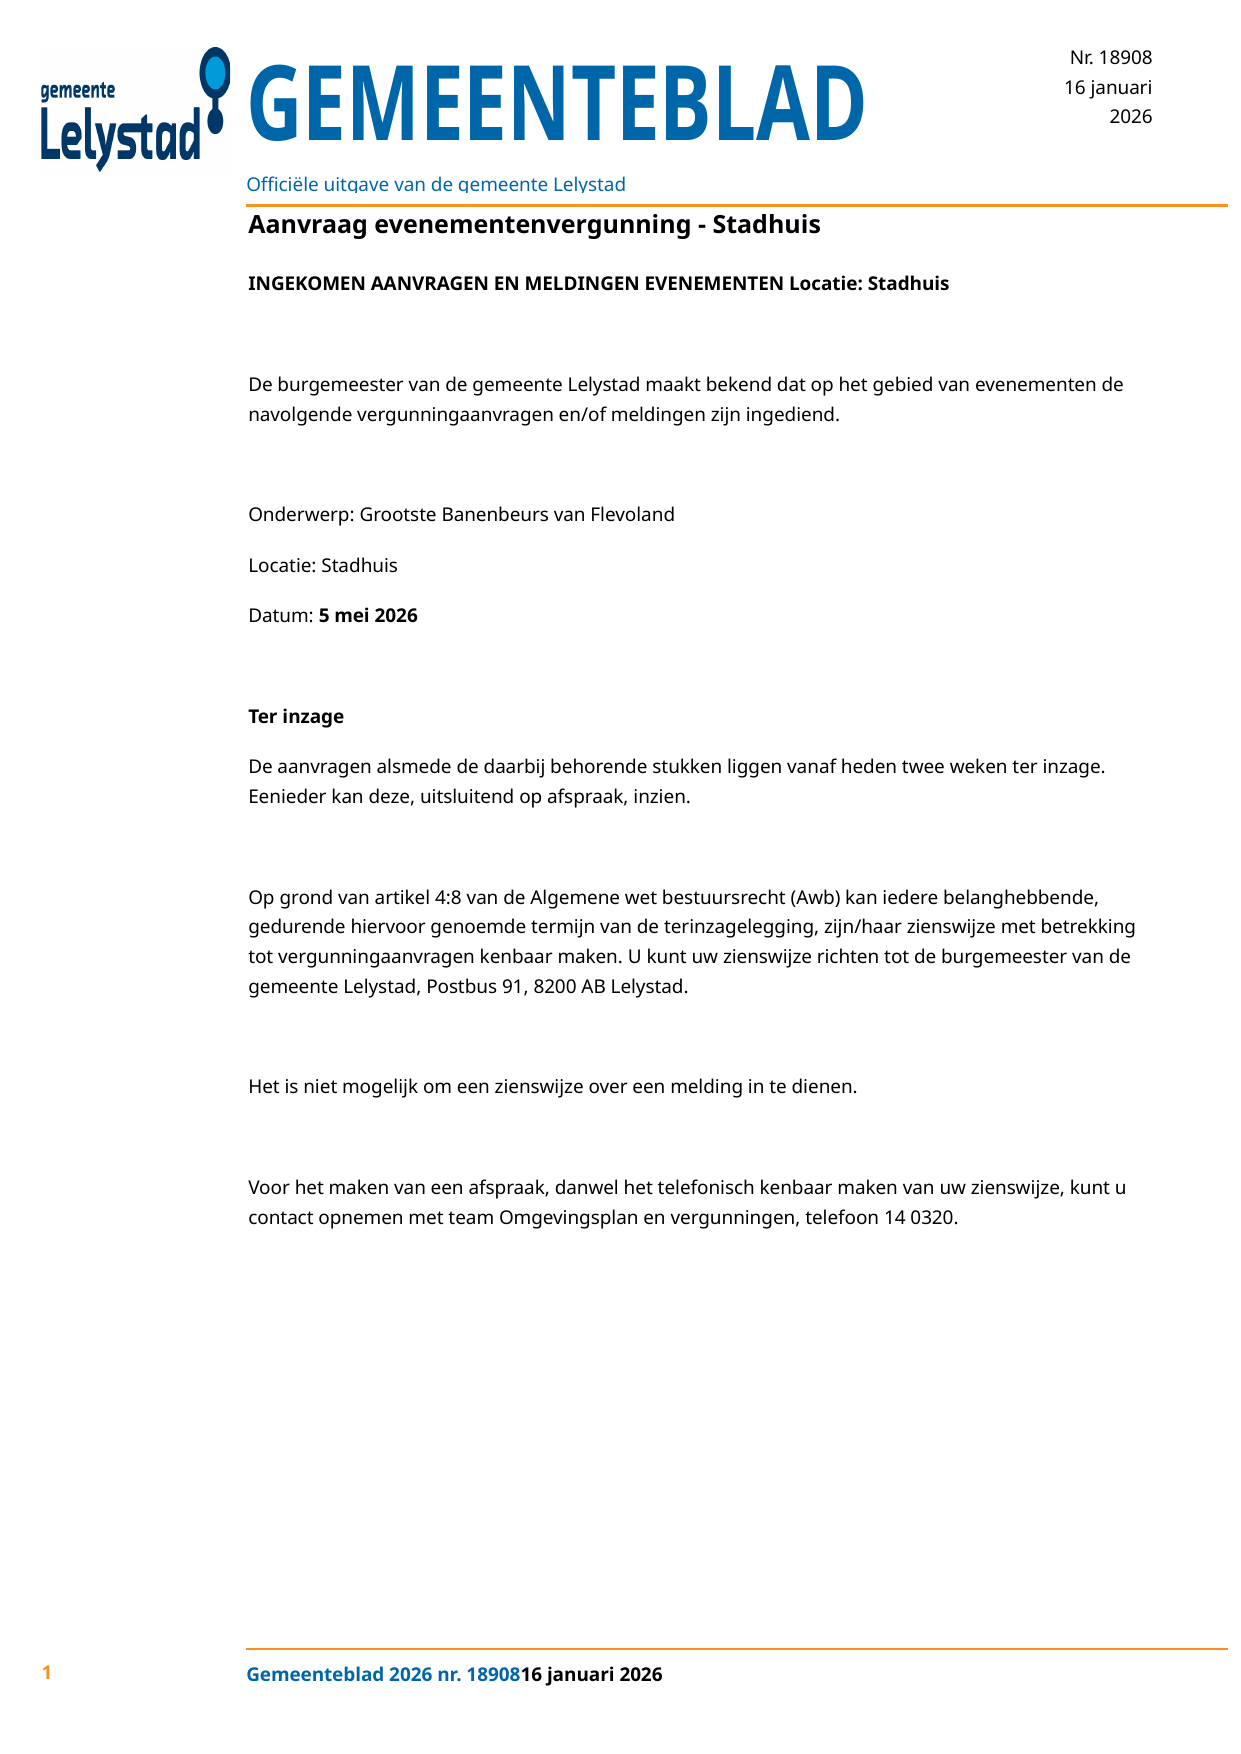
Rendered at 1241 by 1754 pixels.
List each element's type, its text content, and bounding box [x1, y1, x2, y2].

text Onderwerp: Grootste Banenbeurs van Flevoland [248, 502, 1152, 527]
picture [41, 47, 231, 172]
text Aanvraag evenementenvergunning - Stadhuis [248, 207, 1152, 241]
text De burgemeester van de gemeente Lelystad maakt bekend dat op het gebied van evenementen de navolgende vergunningaanvragen en/of meldingen zijn ingediend. [248, 371, 1152, 426]
text INGEKOMEN AANVRAGEN EN MELDINGEN EVENEMENTEN Locatie: Stadhuis [248, 270, 1152, 296]
text Voor het maken van een afspraak, danwel het telefonisch kenbaar maken van uw zienswijze, kunt u contact opnemen met team Omgevingsplan en vergunningen, telefoon 14 0320. [248, 1174, 1152, 1230]
text De aanvragen alsmede de daarbij behorende stukken liggen vanaf heden twee weken ter inzage. Eenieder kan deze, uitsluitend op afspraak, inzien. [248, 754, 1152, 809]
text Op grond van artikel 4:8 van de Algemene wet bestuursrecht (Awb) kan iedere belanghebbende, gedurende hiervoor genoemde termijn van de terinzagelegging, zijn/haar zienswijze met betrekking tot vergunningaanvragen kenbaar maken. U kunt uw zienswijze richten tot de burgemeester van de gemeente Lelystad, Postbus 91, 8200 AB Lelystad. [248, 884, 1152, 998]
text Het is niet mogelijk om een zienswijze over een melding in te dienen. [248, 1074, 1152, 1099]
text Datum: 5 mei 2026 [248, 602, 1152, 628]
text Locatie: Stadhuis [248, 552, 1152, 578]
text Ter inzage [248, 703, 1152, 729]
